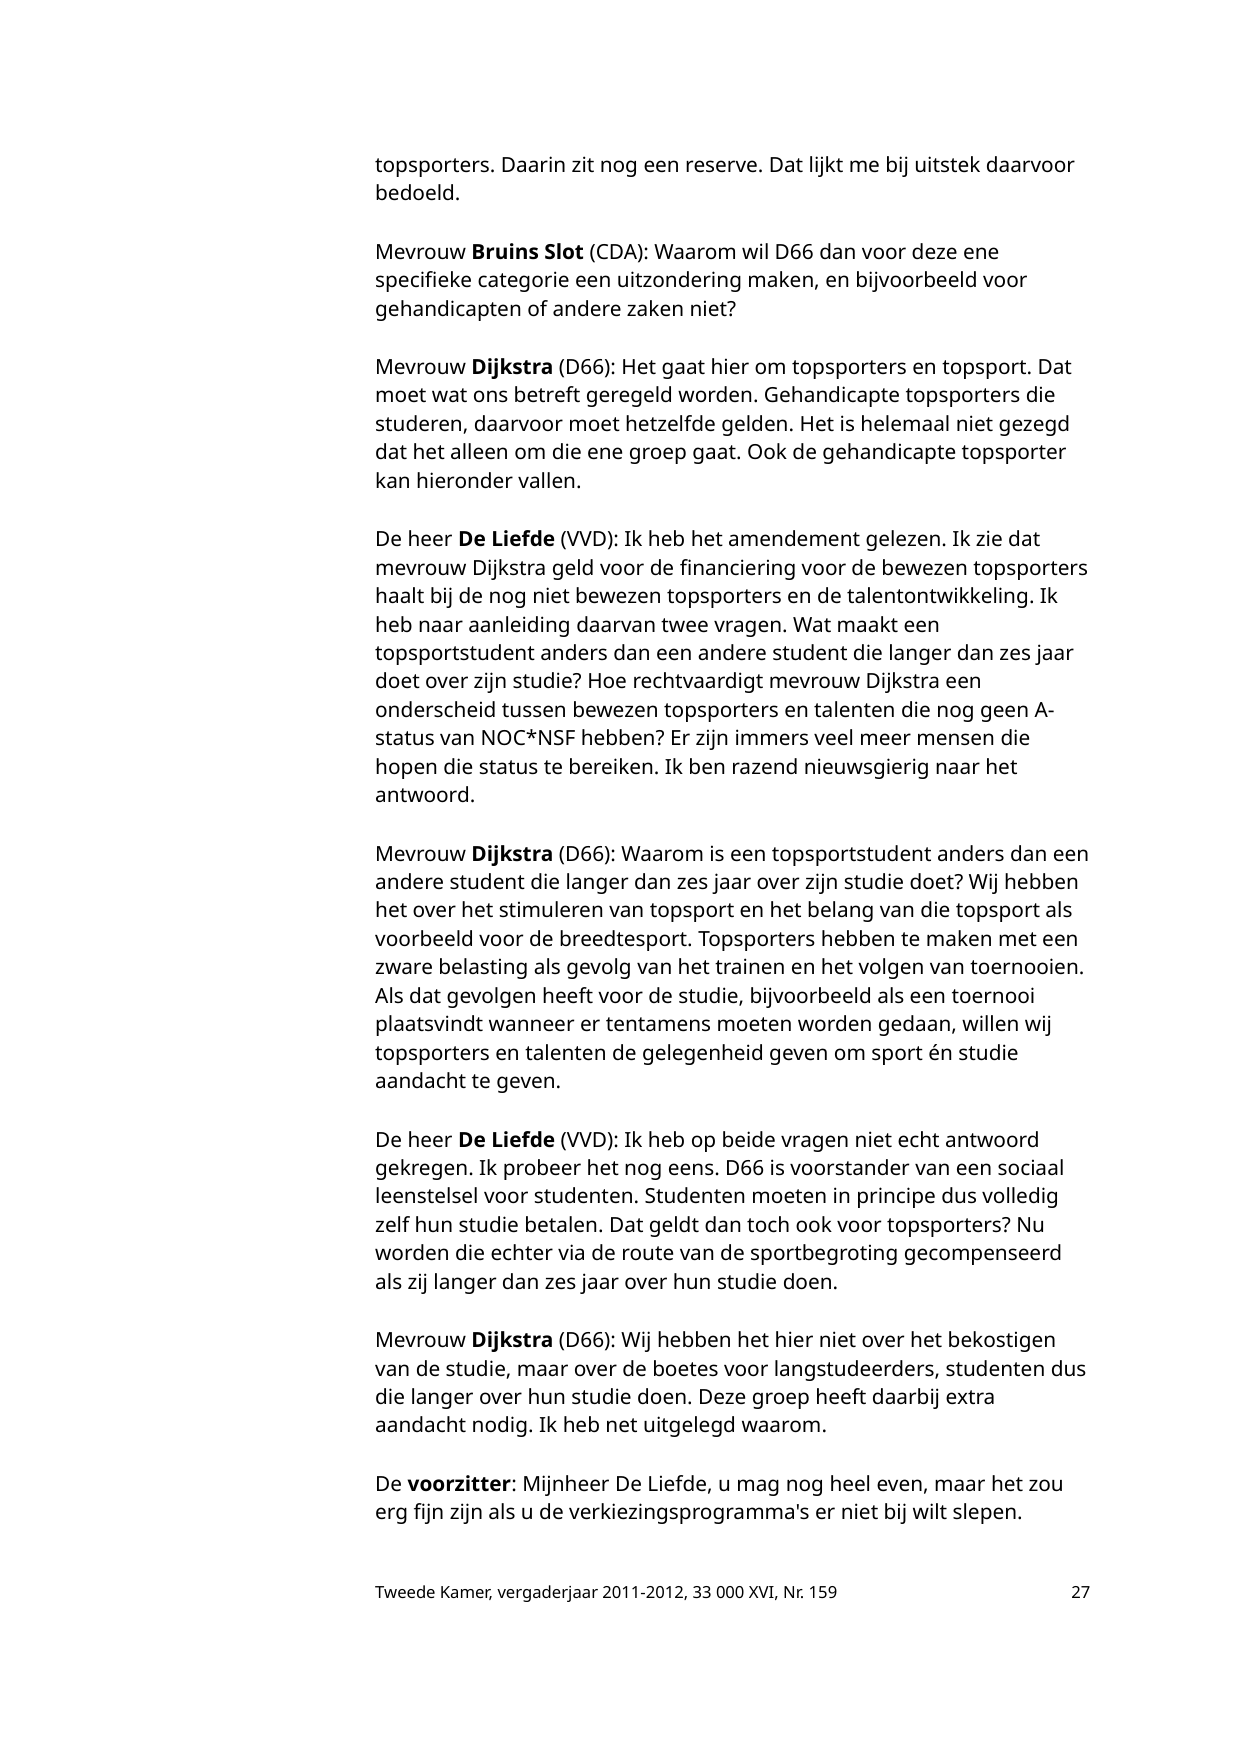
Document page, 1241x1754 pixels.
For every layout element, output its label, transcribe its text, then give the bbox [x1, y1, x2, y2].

text Mevrouw Dijkstra (D66): Het gaat hier om topsporters en topsport. Dat moet wat ons betreft geregeld worden. Gehandicapte topsporters die studeren, daarvoor moet hetzelfde gelden. Het is helemaal niet gezegd dat het alleen om die ene groep gaat. Ook de gehandicapte topsporter kan hieronder vallen. [375, 352, 1090, 494]
text Mevrouw Dijkstra (D66): Waarom is een topsportstudent anders dan een andere student die langer dan zes jaar over zijn studie doet? Wij hebben het over het stimuleren van topsport en het belang van die topsport als voorbeeld voor de breedtesport. Topsporters hebben te maken met een zware belasting als gevolg van het trainen en het volgen van toernooien. Als dat gevolgen heeft voor de studie, bijvoorbeeld als een toernooi plaatsvindt wanneer er tentamens moeten worden gedaan, willen wij topsporters en talenten de gelegenheid geven om sport én studie aandacht te geven. [375, 839, 1090, 1095]
text topsporters. Daarin zit nog een reserve. Dat lijkt me bij uitstek daarvoor bedoeld. [375, 150, 1090, 207]
text Mevrouw Bruins Slot (CDA): Waarom wil D66 dan voor deze ene specifieke categorie een uitzondering maken, en bijvoorbeeld voor gehandicapten of andere zaken niet? [375, 237, 1090, 322]
text De voorzitter: Mijnheer De Liefde, u mag nog heel even, maar het zou erg fijn zijn als u de verkiezingsprogramma's er niet bij wilt slepen. [375, 1469, 1090, 1526]
text De heer De Liefde (VVD): Ik heb het amendement gelezen. Ik zie dat mevrouw Dijkstra geld voor de financiering voor de bewezen topsporters haalt bij de nog niet bewezen topsporters en de talentontwikkeling. Ik heb naar aanleiding daarvan twee vragen. Wat maakt een topsportstudent anders dan een andere student die langer dan zes jaar doet over zijn studie? Hoe rechtvaardigt mevrouw Dijkstra een onderscheid tussen bewezen topsporters en talenten die nog geen A-status van NOC*NSF hebben? Er zijn immers veel meer mensen die hopen die status te bereiken. Ik ben razend nieuwsgierig naar het antwoord. [375, 524, 1090, 809]
text De heer De Liefde (VVD): Ik heb op beide vragen niet echt antwoord gekregen. Ik probeer het nog eens. D66 is voorstander van een sociaal leenstelsel voor studenten. Studenten moeten in principe dus volledig zelf hun studie betalen. Dat geldt dan toch ook voor topsporters? Nu worden die echter via de route van de sportbegroting gecompenseerd als zij langer dan zes jaar over hun studie doen. [375, 1125, 1090, 1295]
text Mevrouw Dijkstra (D66): Wij hebben het hier niet over het bekostigen van de studie, maar over de boetes voor langstudeerders, studenten dus die langer over hun studie doen. Deze groep heeft daarbij extra aandacht nodig. Ik heb net uitgelegd waarom. [375, 1325, 1090, 1439]
